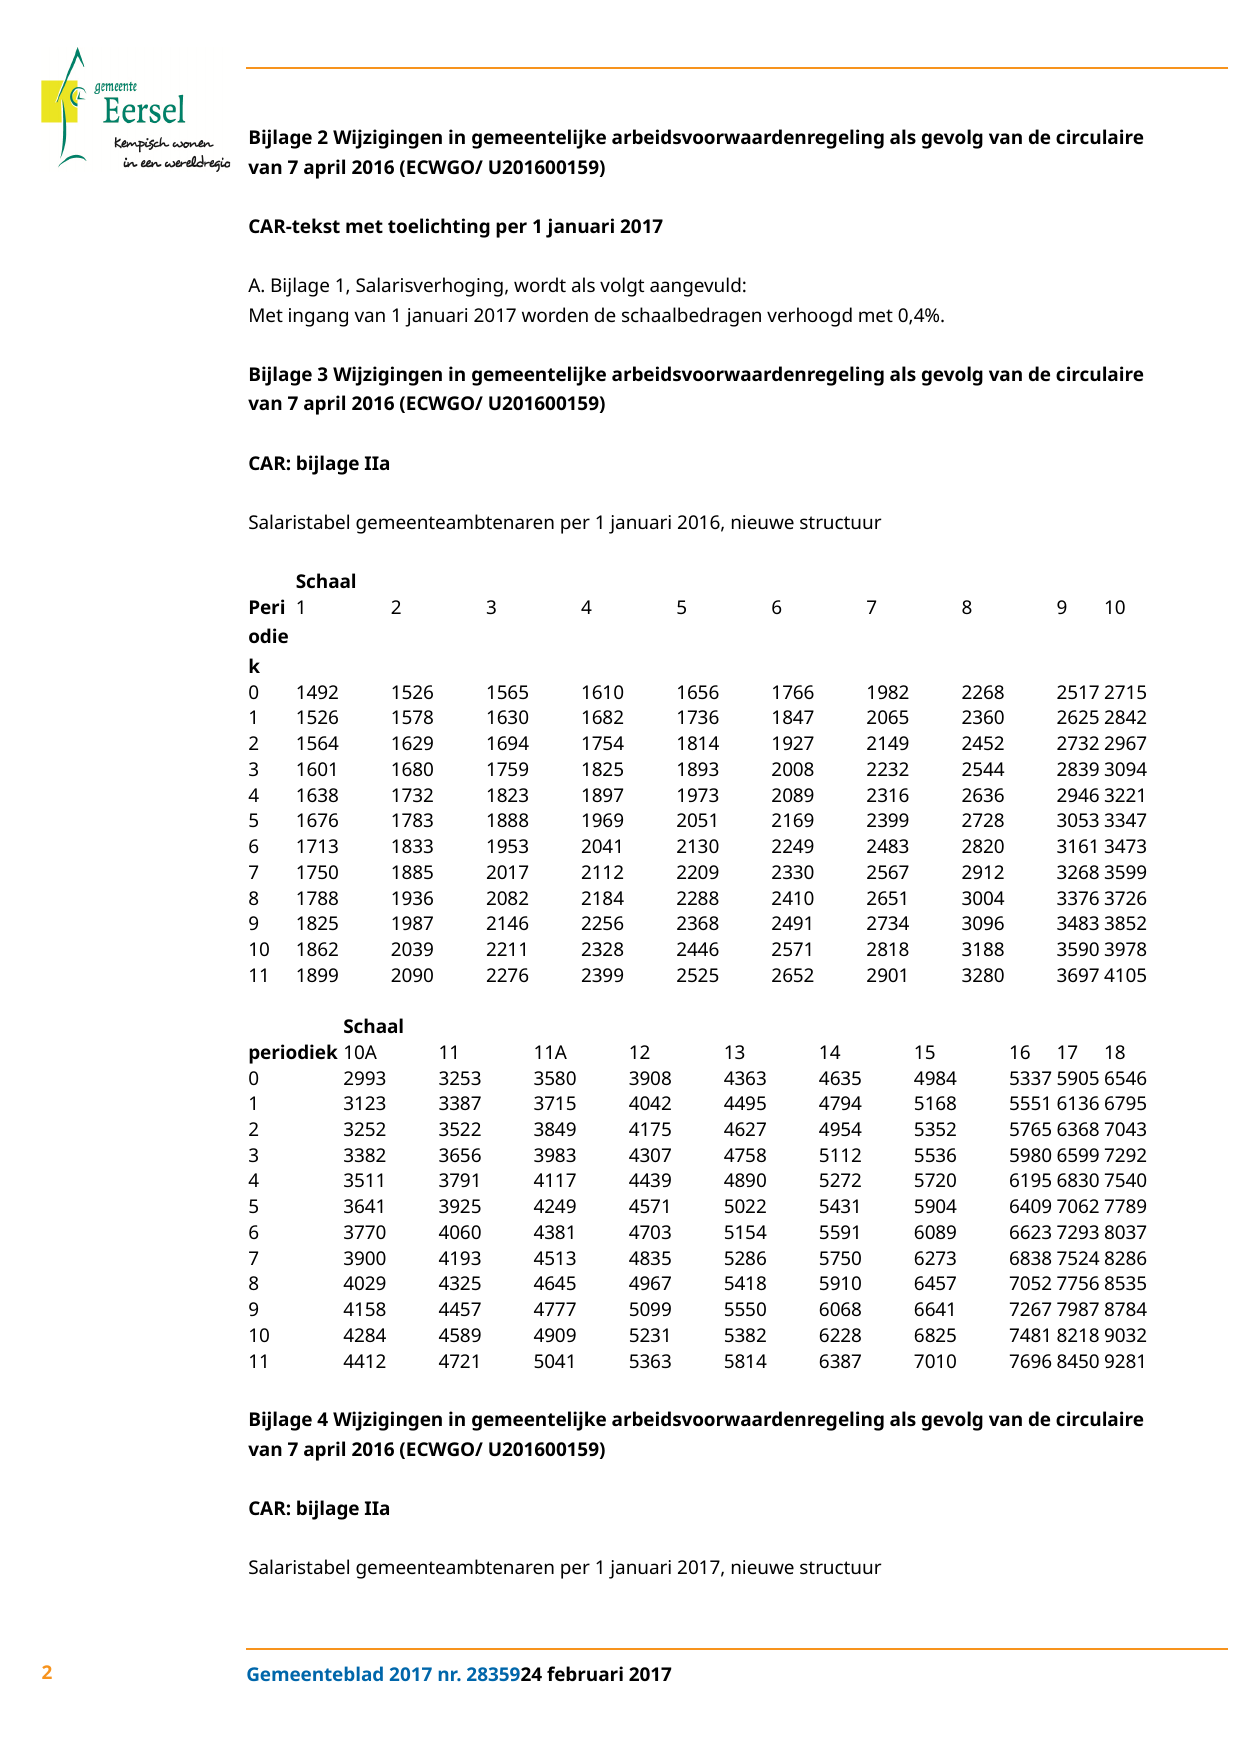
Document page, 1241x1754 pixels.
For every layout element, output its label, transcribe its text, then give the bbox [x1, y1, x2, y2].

table_cell 0 [248, 1065, 343, 1091]
table_cell 2090 [391, 962, 486, 988]
table_cell 7987 [1056, 1296, 1104, 1322]
table_cell 1759 [486, 756, 581, 782]
table_cell 3656 [438, 1142, 533, 1168]
table_cell 3 [248, 756, 296, 782]
table_cell 4060 [438, 1219, 533, 1245]
table_header [248, 568, 296, 594]
text CAR: bijlage IIa [248, 450, 1152, 476]
table_cell 1982 [866, 679, 961, 704]
table_cell 1823 [486, 782, 581, 807]
table_cell 3253 [438, 1065, 533, 1091]
table_cell 4042 [629, 1091, 723, 1116]
table_cell 4439 [629, 1168, 723, 1193]
table_cell 6387 [819, 1348, 914, 1373]
table_cell 10A [343, 1039, 438, 1065]
table_cell 2399 [866, 808, 961, 833]
table_cell 4117 [533, 1168, 628, 1193]
table_cell [438, 1013, 533, 1039]
table_cell 3 [248, 1142, 343, 1168]
table_cell 3268 [1056, 859, 1104, 885]
table_cell 5352 [914, 1116, 1009, 1142]
table_cell 1 [296, 594, 391, 679]
table_cell 6228 [819, 1322, 914, 1348]
table_cell Periodiek [248, 594, 296, 679]
table_cell 2130 [676, 833, 771, 859]
table_cell 5382 [724, 1322, 819, 1348]
table_cell 4645 [533, 1271, 628, 1296]
table_cell 2 [248, 1116, 343, 1142]
table_cell 4571 [629, 1194, 723, 1219]
table_cell 6546 [1104, 1065, 1152, 1091]
table_cell 2567 [866, 859, 961, 885]
table_cell 1680 [391, 756, 486, 782]
table_cell 2211 [486, 936, 581, 962]
table_cell 2912 [961, 859, 1056, 885]
table_cell 16 [1009, 1039, 1056, 1065]
text CAR: bijlage IIa [248, 1495, 1152, 1521]
table_cell [1104, 1013, 1152, 1039]
table_cell 12 [629, 1039, 723, 1065]
table_cell 2967 [1104, 730, 1152, 756]
table_cell 3094 [1104, 756, 1152, 782]
table_cell 6 [248, 1219, 343, 1245]
table_cell 1526 [391, 679, 486, 704]
table_cell 6795 [1104, 1091, 1152, 1116]
table_cell 1888 [486, 808, 581, 833]
table_cell 1732 [391, 782, 486, 807]
table_cell 2732 [1056, 730, 1104, 756]
table_cell 4284 [343, 1322, 438, 1348]
table_cell 11 [248, 962, 296, 988]
table_cell 2089 [771, 782, 866, 807]
table_cell 1526 [296, 705, 391, 730]
table_cell 6 [771, 594, 866, 679]
table_cell 3715 [533, 1091, 628, 1116]
table_cell 5041 [533, 1348, 628, 1373]
table_cell 6599 [1056, 1142, 1104, 1168]
table_cell 1862 [296, 936, 391, 962]
table_cell 4 [248, 782, 296, 807]
table_cell 3599 [1104, 859, 1152, 885]
table_cell 2209 [676, 859, 771, 885]
table_cell 2818 [866, 936, 961, 962]
table_cell 3188 [961, 936, 1056, 962]
table_cell 7 [248, 1245, 343, 1271]
table_cell 2525 [676, 962, 771, 988]
table_cell 1899 [296, 962, 391, 988]
table_cell 5 [676, 594, 771, 679]
table_cell 1578 [391, 705, 486, 730]
table_cell 4835 [629, 1245, 723, 1271]
table_cell 2715 [1104, 679, 1152, 704]
table_cell 2276 [486, 962, 581, 988]
table_cell 2149 [866, 730, 961, 756]
table_cell 15 [914, 1039, 1009, 1065]
table_cell 2008 [771, 756, 866, 782]
table_cell 3697 [1056, 962, 1104, 988]
table_cell 2112 [581, 859, 676, 885]
table_cell 1713 [296, 833, 391, 859]
table_cell 8 [248, 1271, 343, 1296]
table_cell 1814 [676, 730, 771, 756]
table_cell 2288 [676, 885, 771, 910]
text A. Bijlage 1, Salarisverhoging, wordt als volgt aangevuld: [248, 272, 1152, 298]
table_cell 5551 [1009, 1091, 1056, 1116]
table_cell 6825 [914, 1322, 1009, 1348]
table_cell 6623 [1009, 1219, 1056, 1245]
table_cell 6 [248, 833, 296, 859]
table_cell 4363 [724, 1065, 819, 1091]
table_cell 3852 [1104, 910, 1152, 936]
table_cell 2946 [1056, 782, 1104, 807]
table_cell [1056, 1013, 1104, 1039]
table_cell 5286 [724, 1245, 819, 1271]
table_cell 1953 [486, 833, 581, 859]
table_cell 5431 [819, 1194, 914, 1219]
table_cell 5154 [724, 1219, 819, 1245]
table_cell 3983 [533, 1142, 628, 1168]
table_cell 2491 [771, 910, 866, 936]
table_cell 2636 [961, 782, 1056, 807]
table_cell 1682 [581, 705, 676, 730]
table_cell 4495 [724, 1091, 819, 1116]
table_cell 1783 [391, 808, 486, 833]
table_cell 4029 [343, 1271, 438, 1296]
table_cell 1676 [296, 808, 391, 833]
table_cell 17 [1056, 1039, 1104, 1065]
table_cell 3511 [343, 1168, 438, 1193]
table_cell 5904 [914, 1194, 1009, 1219]
table_cell 2993 [343, 1065, 438, 1091]
table_cell 4954 [819, 1116, 914, 1142]
table_cell 2249 [771, 833, 866, 859]
table_cell 7267 [1009, 1296, 1056, 1322]
table_cell 2232 [866, 756, 961, 782]
table_cell 3221 [1104, 782, 1152, 807]
table_cell 1 [248, 1091, 343, 1116]
table_cell 2169 [771, 808, 866, 833]
table_cell 4890 [724, 1168, 819, 1193]
table_cell 3376 [1056, 885, 1104, 910]
table_cell 1629 [391, 730, 486, 756]
table_cell 2446 [676, 936, 771, 962]
table_cell 2651 [866, 885, 961, 910]
table_cell 5765 [1009, 1116, 1056, 1142]
table_cell 2328 [581, 936, 676, 962]
table_cell 6068 [819, 1296, 914, 1322]
table_cell 4909 [533, 1322, 628, 1348]
table_cell 1656 [676, 679, 771, 704]
table_cell 1973 [676, 782, 771, 807]
table_cell 3280 [961, 962, 1056, 988]
table_cell 5910 [819, 1271, 914, 1296]
text CAR-tekst met toelichting per 1 januari 2017 [248, 213, 1152, 239]
table_cell 11 [248, 1348, 343, 1373]
table_cell 3 [486, 594, 581, 679]
table_cell [248, 1013, 343, 1039]
table_cell 8450 [1056, 1348, 1104, 1373]
table_cell 3096 [961, 910, 1056, 936]
table_cell 3726 [1104, 885, 1152, 910]
table_cell 1492 [296, 679, 391, 704]
table_cell 6273 [914, 1245, 1009, 1271]
table_cell 4193 [438, 1245, 533, 1271]
table_cell 2184 [581, 885, 676, 910]
table_cell 2452 [961, 730, 1056, 756]
table_cell 8 [248, 885, 296, 910]
table_cell 1987 [391, 910, 486, 936]
table_cell 5418 [724, 1271, 819, 1296]
table_cell 3925 [438, 1194, 533, 1219]
table_cell 4457 [438, 1296, 533, 1322]
table_cell [629, 1013, 723, 1039]
table_cell 7524 [1056, 1245, 1104, 1271]
table_cell 7010 [914, 1348, 1009, 1373]
table_header Schaal [296, 568, 1152, 594]
table_cell 6457 [914, 1271, 1009, 1296]
table_cell 9 [248, 910, 296, 936]
table_cell 3123 [343, 1091, 438, 1116]
table_cell 1694 [486, 730, 581, 756]
table_cell 3641 [343, 1194, 438, 1219]
text Met ingang van 1 januari 2017 worden de schaalbedragen verhoogd met 0,4%. [248, 302, 1152, 328]
table_cell 2146 [486, 910, 581, 936]
table_cell 1833 [391, 833, 486, 859]
table_cell 6838 [1009, 1245, 1056, 1271]
table_cell 1897 [581, 782, 676, 807]
table_cell 5168 [914, 1091, 1009, 1116]
table_cell 4158 [343, 1296, 438, 1322]
table_cell 10 [1104, 594, 1152, 679]
table_cell 4635 [819, 1065, 914, 1091]
table_cell 4967 [629, 1271, 723, 1296]
table_cell 5905 [1056, 1065, 1104, 1091]
table_cell 7052 [1009, 1271, 1056, 1296]
table_cell 0 [248, 679, 296, 704]
table_cell 3900 [343, 1245, 438, 1271]
table_cell 8218 [1056, 1322, 1104, 1348]
table_cell 3473 [1104, 833, 1152, 859]
table_cell 8535 [1104, 1271, 1152, 1296]
table_cell 4 [581, 594, 676, 679]
table_cell 4 [248, 1168, 343, 1193]
table_cell 8286 [1104, 1245, 1152, 1271]
table_cell 2039 [391, 936, 486, 962]
table_cell 7293 [1056, 1219, 1104, 1245]
table_cell 1736 [676, 705, 771, 730]
table_cell 2410 [771, 885, 866, 910]
table_cell 7540 [1104, 1168, 1152, 1193]
table_cell 9 [248, 1296, 343, 1322]
text Bijlage 3 Wijzigingen in gemeentelijke arbeidsvoorwaardenregeling als gevolg van de circulaire van 7 april 2016 (ECWGO/ U201600159) [248, 361, 1152, 416]
table_cell [819, 1013, 914, 1039]
table_cell 7756 [1056, 1271, 1104, 1296]
table_cell 4325 [438, 1271, 533, 1296]
table_cell 1565 [486, 679, 581, 704]
table_cell 7696 [1009, 1348, 1056, 1373]
table_cell 3004 [961, 885, 1056, 910]
table_cell 5750 [819, 1245, 914, 1271]
table_cell 2734 [866, 910, 961, 936]
table_cell [1009, 1013, 1056, 1039]
table_cell 2517 [1056, 679, 1104, 704]
table_cell 1638 [296, 782, 391, 807]
table_cell 11A [533, 1039, 628, 1065]
text Bijlage 4 Wijzigingen in gemeentelijke arbeidsvoorwaardenregeling als gevolg van de circulaire van 7 april 2016 (ECWGO/ U201600159) [248, 1406, 1152, 1462]
table_cell 5980 [1009, 1142, 1056, 1168]
table_cell 7043 [1104, 1116, 1152, 1142]
table_cell [724, 1013, 819, 1039]
table_cell 2368 [676, 910, 771, 936]
table_cell 5231 [629, 1322, 723, 1348]
table_cell 9281 [1104, 1348, 1152, 1373]
table_cell 5112 [819, 1142, 914, 1168]
table_cell 7481 [1009, 1322, 1056, 1348]
table_cell 4589 [438, 1322, 533, 1348]
table_cell 4412 [343, 1348, 438, 1373]
table_cell 5099 [629, 1296, 723, 1322]
table_cell 4703 [629, 1219, 723, 1245]
table_cell 8 [961, 594, 1056, 679]
table_cell 1630 [486, 705, 581, 730]
table_cell 3387 [438, 1091, 533, 1116]
table_cell 2 [248, 730, 296, 756]
table_cell 2842 [1104, 705, 1152, 730]
table_cell 2017 [486, 859, 581, 885]
table_cell 3483 [1056, 910, 1104, 936]
table_cell 5363 [629, 1348, 723, 1373]
table_cell 1969 [581, 808, 676, 833]
table_cell 5814 [724, 1348, 819, 1373]
table_cell 2065 [866, 705, 961, 730]
table_cell 4513 [533, 1245, 628, 1271]
table_cell 1 [248, 705, 296, 730]
table_cell 6830 [1056, 1168, 1104, 1193]
table_cell 6641 [914, 1296, 1009, 1322]
table_cell 1766 [771, 679, 866, 704]
table_cell 2360 [961, 705, 1056, 730]
table_cell 5536 [914, 1142, 1009, 1168]
table_cell 3978 [1104, 936, 1152, 962]
table_cell 1885 [391, 859, 486, 885]
table_cell [533, 1013, 628, 1039]
table_cell 5 [248, 808, 296, 833]
table_cell 3791 [438, 1168, 533, 1193]
table_cell 1788 [296, 885, 391, 910]
table_cell 1825 [581, 756, 676, 782]
table_cell 4721 [438, 1348, 533, 1373]
table_cell 1750 [296, 859, 391, 885]
table_cell 3382 [343, 1142, 438, 1168]
table_cell 1825 [296, 910, 391, 936]
table_cell 3053 [1056, 808, 1104, 833]
table_cell 2330 [771, 859, 866, 885]
table_cell 7062 [1056, 1194, 1104, 1219]
table_cell 1610 [581, 679, 676, 704]
table_cell 3590 [1056, 936, 1104, 962]
table_cell 6195 [1009, 1168, 1056, 1193]
table_cell 5337 [1009, 1065, 1056, 1091]
text Salaristabel gemeenteambtenaren per 1 januari 2017, nieuwe structuur [248, 1554, 1152, 1580]
table_cell 6089 [914, 1219, 1009, 1245]
table_cell 3522 [438, 1116, 533, 1142]
table_cell 13 [724, 1039, 819, 1065]
table_cell 3849 [533, 1116, 628, 1142]
table_cell 2268 [961, 679, 1056, 704]
table_cell 14 [819, 1039, 914, 1065]
table_cell 18 [1104, 1039, 1152, 1065]
table_cell [914, 1013, 1009, 1039]
table_cell 5022 [724, 1194, 819, 1219]
table_cell 2820 [961, 833, 1056, 859]
table_cell periodiek [248, 1039, 343, 1065]
table_cell 4777 [533, 1296, 628, 1322]
table_cell 7789 [1104, 1194, 1152, 1219]
table_cell 3770 [343, 1219, 438, 1245]
table_cell 10 [248, 1322, 343, 1348]
table_cell 9032 [1104, 1322, 1152, 1348]
table_cell [248, 988, 1152, 1013]
table_cell 3161 [1056, 833, 1104, 859]
table_cell 2901 [866, 962, 961, 988]
table_cell 2625 [1056, 705, 1104, 730]
table_cell 2 [391, 594, 486, 679]
table_cell 2399 [581, 962, 676, 988]
table_cell 6136 [1056, 1091, 1104, 1116]
table_cell 2051 [676, 808, 771, 833]
table_cell 4984 [914, 1065, 1009, 1091]
table_cell 4381 [533, 1219, 628, 1245]
table_cell 2571 [771, 936, 866, 962]
table_cell 5591 [819, 1219, 914, 1245]
table_cell 4105 [1104, 962, 1152, 988]
text Bijlage 2 Wijzigingen in gemeentelijke arbeidsvoorwaardenregeling als gevolg van de circulaire van 7 april 2016 (ECWGO/ U201600159) [248, 124, 1152, 180]
table_cell 2652 [771, 962, 866, 988]
table_cell Schaal [343, 1013, 438, 1039]
table_cell 3580 [533, 1065, 628, 1091]
table_cell 4627 [724, 1116, 819, 1142]
table_cell 8784 [1104, 1296, 1152, 1322]
table_cell 2041 [581, 833, 676, 859]
picture [41, 47, 231, 172]
table_cell 4175 [629, 1116, 723, 1142]
table_cell 6368 [1056, 1116, 1104, 1142]
table_cell 7292 [1104, 1142, 1152, 1168]
table_cell 1927 [771, 730, 866, 756]
table_cell 1847 [771, 705, 866, 730]
table_cell 2256 [581, 910, 676, 936]
table_cell 2544 [961, 756, 1056, 782]
table_cell 1564 [296, 730, 391, 756]
table_cell 4249 [533, 1194, 628, 1219]
table_cell 5272 [819, 1168, 914, 1193]
table_cell 2839 [1056, 756, 1104, 782]
table_cell 7 [248, 859, 296, 885]
table_cell 11 [438, 1039, 533, 1065]
table_cell 4307 [629, 1142, 723, 1168]
table_cell 6409 [1009, 1194, 1056, 1219]
table_cell 2483 [866, 833, 961, 859]
table_cell 1754 [581, 730, 676, 756]
table_cell 3908 [629, 1065, 723, 1091]
table_cell 4794 [819, 1091, 914, 1116]
table_cell 4758 [724, 1142, 819, 1168]
table_cell 3347 [1104, 808, 1152, 833]
table_cell 1893 [676, 756, 771, 782]
table_cell 3252 [343, 1116, 438, 1142]
table_cell 10 [248, 936, 296, 962]
table_cell 9 [1056, 594, 1104, 679]
table_cell 8037 [1104, 1219, 1152, 1245]
table_cell 1936 [391, 885, 486, 910]
table_cell 7 [866, 594, 961, 679]
table_cell 5720 [914, 1168, 1009, 1193]
table_cell 1601 [296, 756, 391, 782]
table_cell 2316 [866, 782, 961, 807]
text Salaristabel gemeenteambtenaren per 1 januari 2016, nieuwe structuur [248, 509, 1152, 535]
table_cell 2728 [961, 808, 1056, 833]
table_cell 2082 [486, 885, 581, 910]
table_cell 5 [248, 1194, 343, 1219]
table_cell 5550 [724, 1296, 819, 1322]
